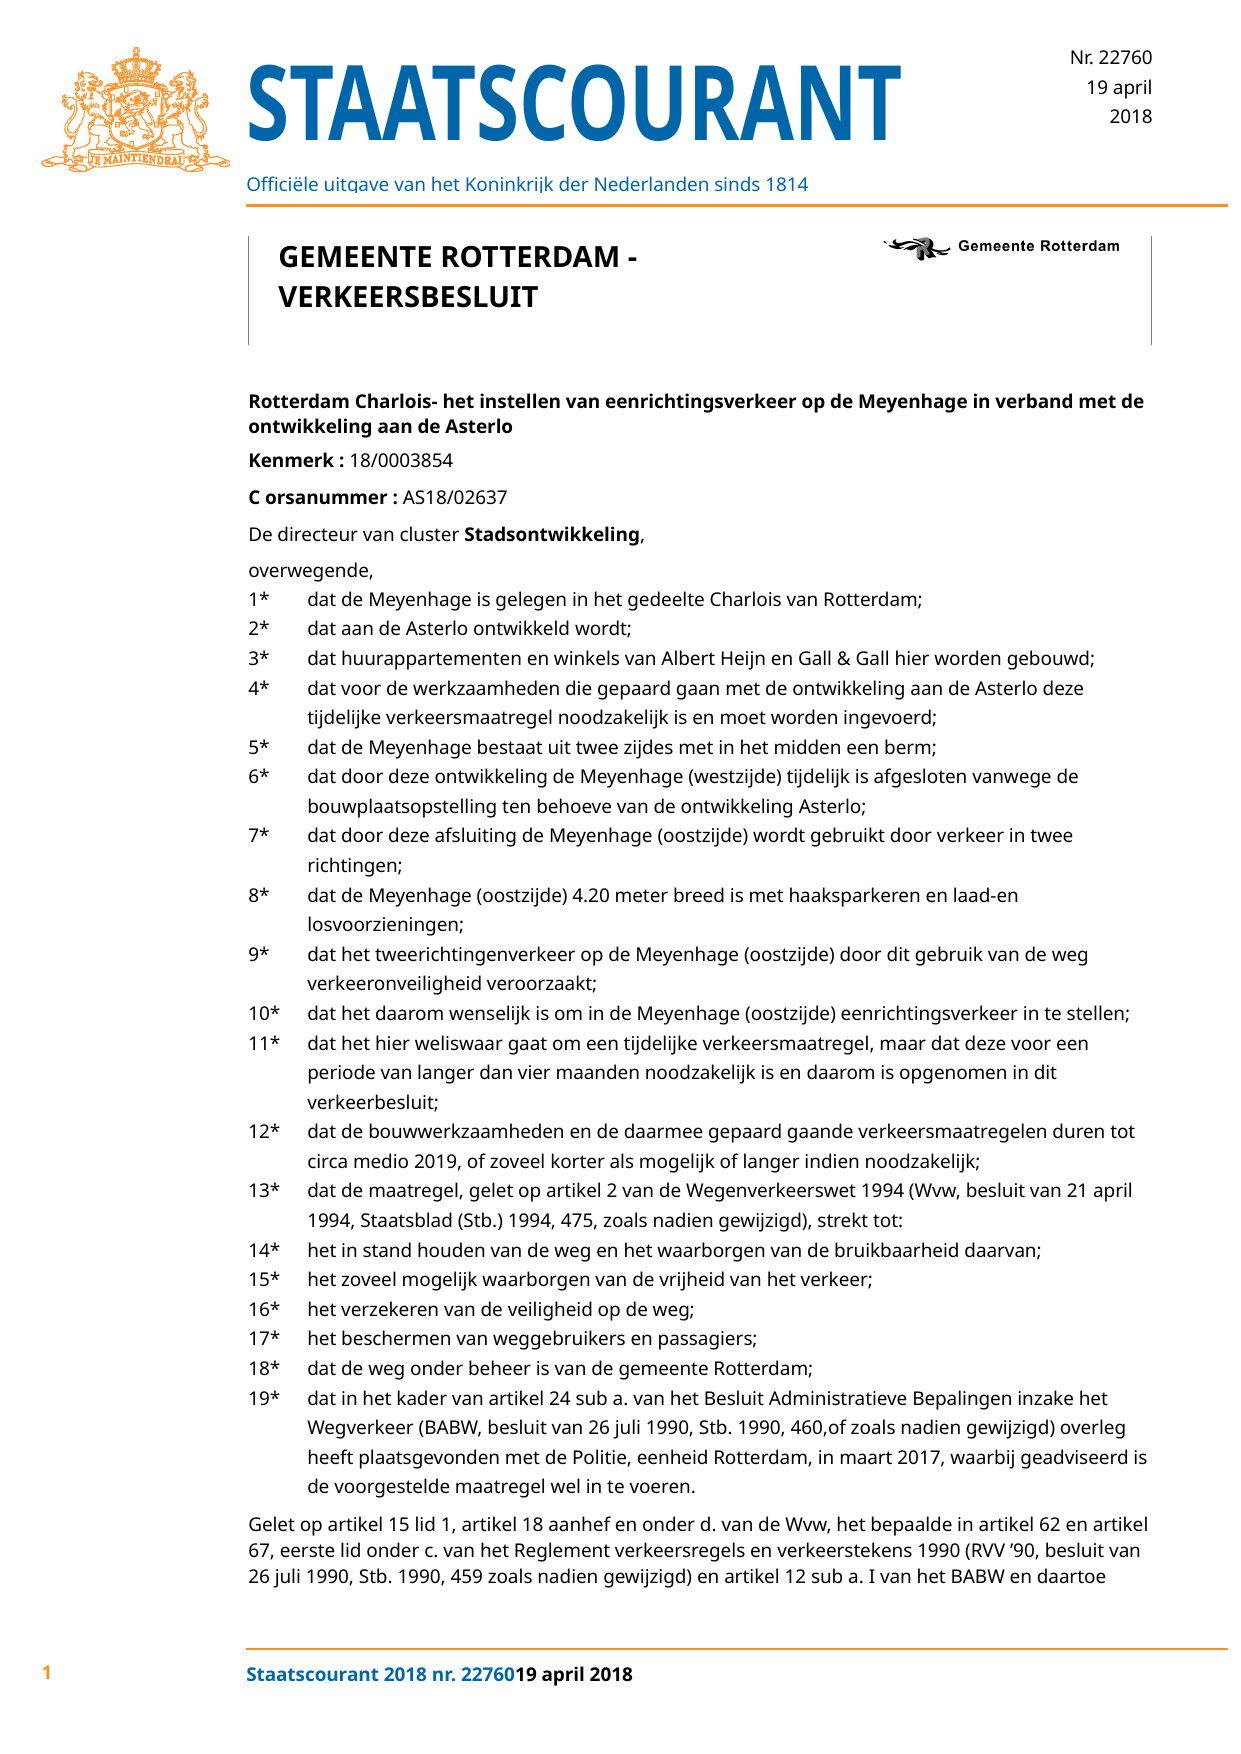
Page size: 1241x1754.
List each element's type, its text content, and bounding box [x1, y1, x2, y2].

list dat het daarom wenselijk is om in de Meyenhage (oostzijde) eenrichtingsverkeer in te stellen; [248, 1000, 1152, 1026]
list dat de Meyenhage is gelegen in het gedeelte Charlois van Rotterdam; [248, 586, 1152, 612]
list dat voor de werkzaamheden die gepaard gaan met de ontwikkeling aan de Asterlo deze tijdelijke verkeersmaatregel noodzakelijk is en moet worden ingevoerd; [248, 675, 1152, 730]
list dat door deze ontwikkeling de Meyenhage (westzijde) tijdelijk is afgesloten vanwege de bouwplaatsopstelling ten behoeve van de ontwikkeling Asterlo; [248, 763, 1152, 819]
text C orsanummer : AS18/02637 [248, 484, 1152, 510]
list dat aan de Asterlo ontwikkeld wordt; [248, 616, 1152, 641]
list dat het hier weliswaar gaat om een tijdelijke verkeersmaatregel, maar dat deze voor een periode van langer dan vier maanden noodzakelijk is en daarom is opgenomen in dit verkeerbesluit; [248, 1030, 1152, 1114]
text De directeur van cluster Stadsontwikkeling, [248, 521, 1152, 547]
list het verzekeren van de veiligheid op de weg; [248, 1296, 1152, 1322]
list dat de maatregel, gelet op artikel 2 van de Wegenverkeerswet 1994 (Wvw, besluit van 21 april 1994, Staatsblad (Stb.) 1994, 475, zoals nadien gewijzigd), strekt tot: [248, 1178, 1152, 1233]
list dat de bouwwerkzaamheden en de daarmee gepaard gaande verkeersmaatregelen duren tot circa medio 2019, of zoveel korter als mogelijk of langer indien noodzakelijk; [248, 1118, 1152, 1174]
text Gelet op artikel 15 lid 1, artikel 18 aanhef en onder d. van de Wvw, het bepaalde in artikel 62 en artikel 67, eerste lid onder c. van het Reglement verkeersregels en verkeerstekens 1990 (RVV ’90, besluit van 26 juli 1990, Stb. 1990, 459 zoals nadien gewijzigd) en artikel 12 sub a. I van het BABW en daartoe [248, 1511, 1152, 1588]
picture [882, 236, 1119, 261]
list dat door deze afsluiting de Meyenhage (oostzijde) wordt gebruikt door verkeer in twee richtingen; [248, 823, 1152, 878]
list dat de weg onder beheer is van de gemeente Rotterdam; [248, 1355, 1152, 1381]
list dat huurappartementen en winkels van Albert Heijn en Gall & Gall hier worden gebouwd; [248, 645, 1152, 671]
table_header GEMEENTE ROTTERDAM - VERKEERSBESLUIT [249, 236, 850, 345]
list het beschermen van weggebruikers en passagiers; [248, 1326, 1152, 1351]
text Rotterdam Charlois- het instellen van eenrichtingsverkeer op de Meyenhage in verband met de ontwikkeling aan de Asterlo [248, 388, 1152, 439]
text overwegende, [248, 558, 1152, 583]
picture [41, 47, 231, 172]
list dat in het kader van artikel 24 sub a. van het Besluit Administratieve Bepalingen inzake het Wegverkeer (BABW, besluit van 26 juli 1990, Stb. 1990, 460,of zoals nadien gewijzigd) overleg heeft plaatsgevonden met de Politie, eenheid Rotterdam, in maart 2017, waarbij geadviseerd is de voorgestelde maatregel wel in te voeren. [248, 1385, 1152, 1499]
table_header [850, 236, 1151, 345]
list het zoveel mogelijk waarborgen van de vrijheid van het verkeer; [248, 1266, 1152, 1292]
text Kenmerk : 18/0003854 [248, 448, 1152, 473]
list dat de Meyenhage bestaat uit twee zijdes met in het midden een berm; [248, 734, 1152, 759]
list dat de Meyenhage (oostzijde) 4.20 meter breed is met haaksparkeren en laad-en losvoorzieningen; [248, 882, 1152, 937]
list dat het tweerichtingenverkeer op de Meyenhage (oostzijde) door dit gebruik van de weg verkeeronveiligheid veroorzaakt; [248, 941, 1152, 996]
list het in stand houden van de weg en het waarborgen van de bruikbaarheid daarvan; [248, 1237, 1152, 1262]
